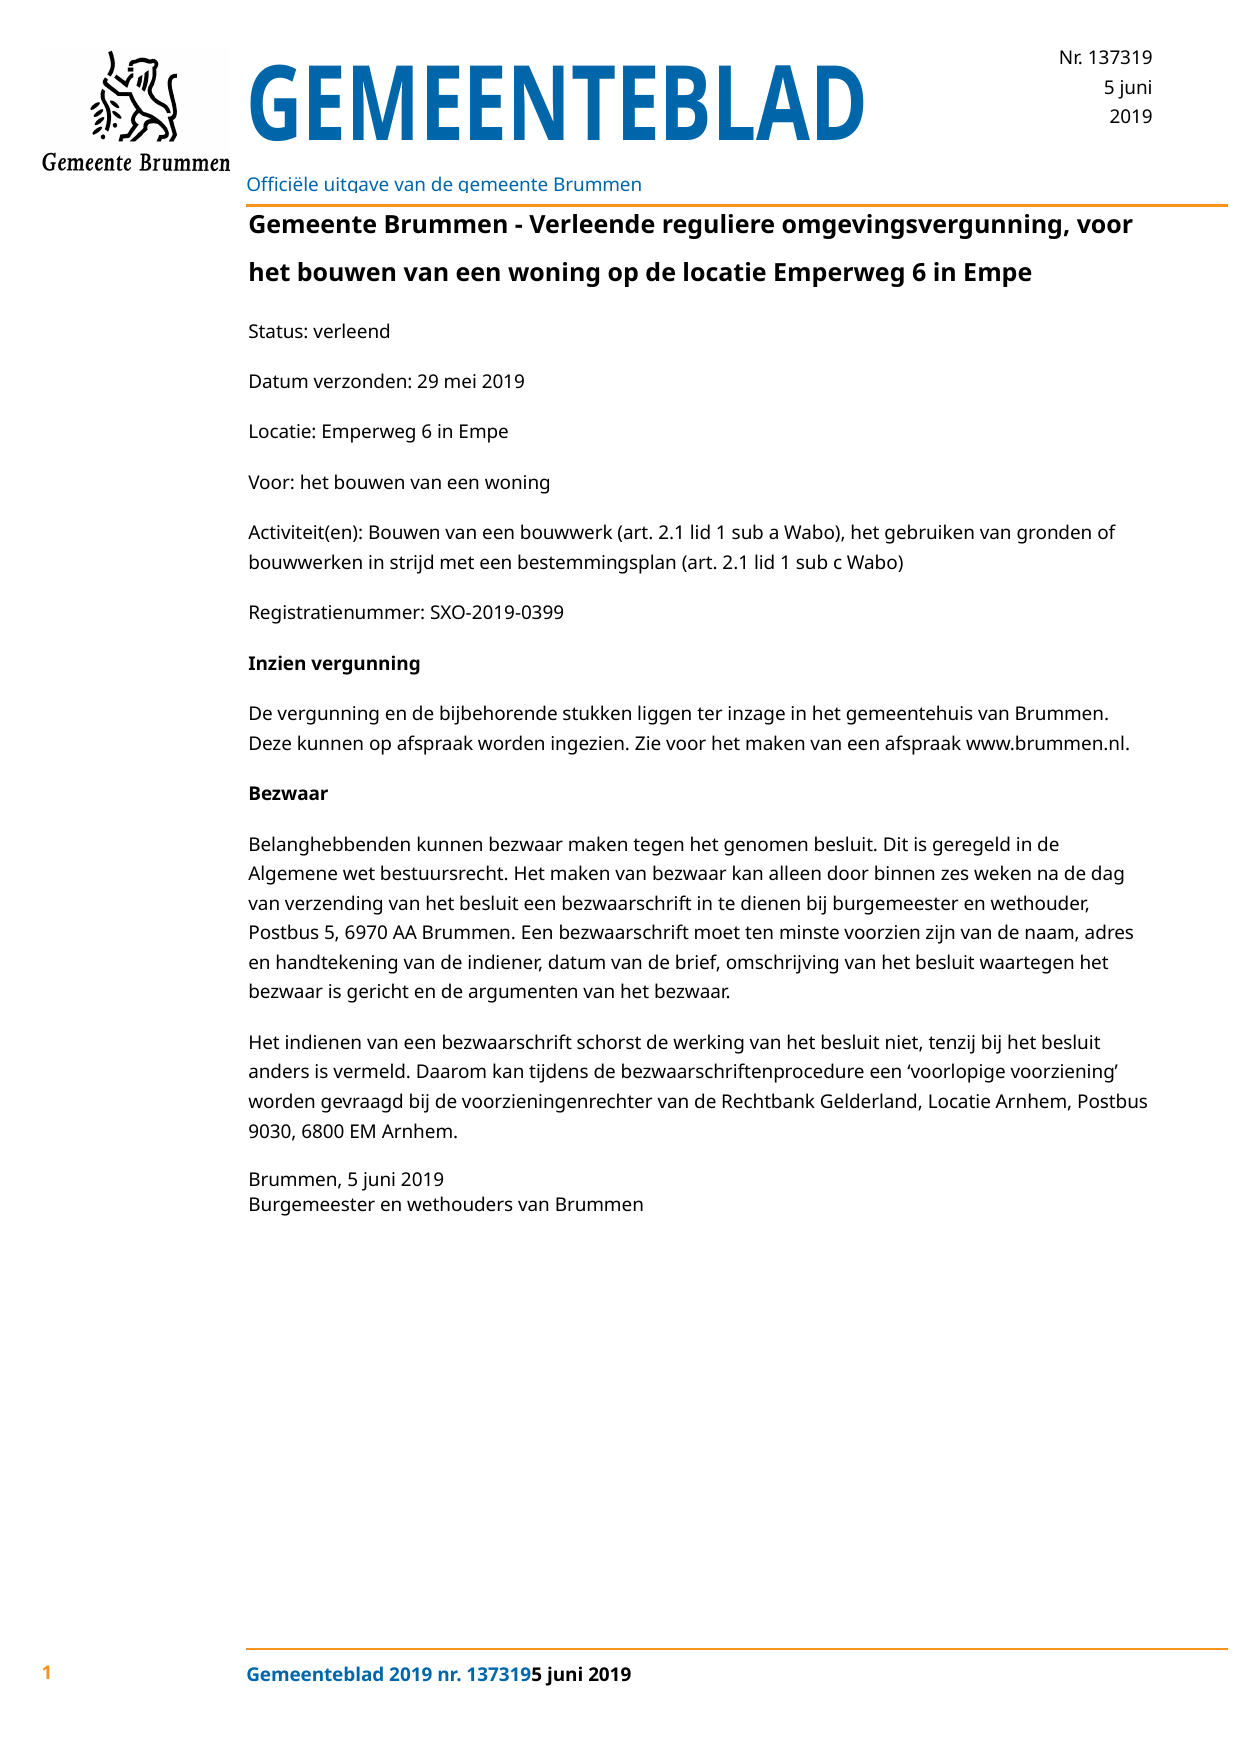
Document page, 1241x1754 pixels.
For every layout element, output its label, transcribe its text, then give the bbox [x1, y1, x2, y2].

text Burgemeester en wethouders van Brummen [248, 1191, 1152, 1217]
text Gemeente Brummen - Verleende reguliere omgevingsvergunning, voor het bouwen van een woning op de locatie Emperweg 6 in Empe [248, 207, 1152, 288]
text Bezwaar [248, 780, 1152, 806]
text Belanghebbenden kunnen bezwaar maken tegen het genomen besluit. Dit is geregeld in de Algemene wet bestuursrecht. Het maken van bezwaar kan alleen door binnen zes weken na de dag van verzending van het besluit een bezwaarschrift in te dienen bij burgemeester en wethouder, Postbus 5, 6970 AA Brummen. Een bezwaarschrift moet ten minste voorzien zijn van de naam, adres en handtekening van de indiener, datum van de brief, omschrijving van het besluit waartegen het bezwaar is gericht en de argumenten van het bezwaar. [248, 831, 1152, 1004]
text Voor: het bouwen van een woning [248, 469, 1152, 495]
text Registratienummer: SXO-2019-0399 [248, 599, 1152, 625]
text De vergunning en de bijbehorende stukken liggen ter inzage in het gemeentehuis van Brummen. Deze kunnen op afspraak worden ingezien. Zie voor het maken van een afspraak www.brummen.nl. [248, 700, 1152, 756]
text Status: verleend [248, 318, 1152, 344]
text Datum verzonden: 29 mei 2019 [248, 368, 1152, 394]
text Inzien vergunning [248, 650, 1152, 676]
picture [41, 47, 231, 172]
text Locatie: Emperweg 6 in Empe [248, 419, 1152, 444]
text Activiteit(en): Bouwen van een bouwwerk (art. 2.1 lid 1 sub a Wabo), het gebruiken van gronden of bouwwerken in strijd met een bestemmingsplan (art. 2.1 lid 1 sub c Wabo) [248, 519, 1152, 575]
text Brummen, 5 juni 2019 [248, 1166, 1152, 1191]
text Het indienen van een bezwaarschrift schorst de werking van het besluit niet, tenzij bij het besluit anders is vermeld. Daarom kan tijdens de bezwaarschriftenprocedure een ‘voorlopige voorziening’ worden gevraagd bij de voorzieningenrechter van de Rechtbank Gelderland, Locatie Arnhem, Postbus 9030, 6800 EM Arnhem. [248, 1029, 1152, 1144]
